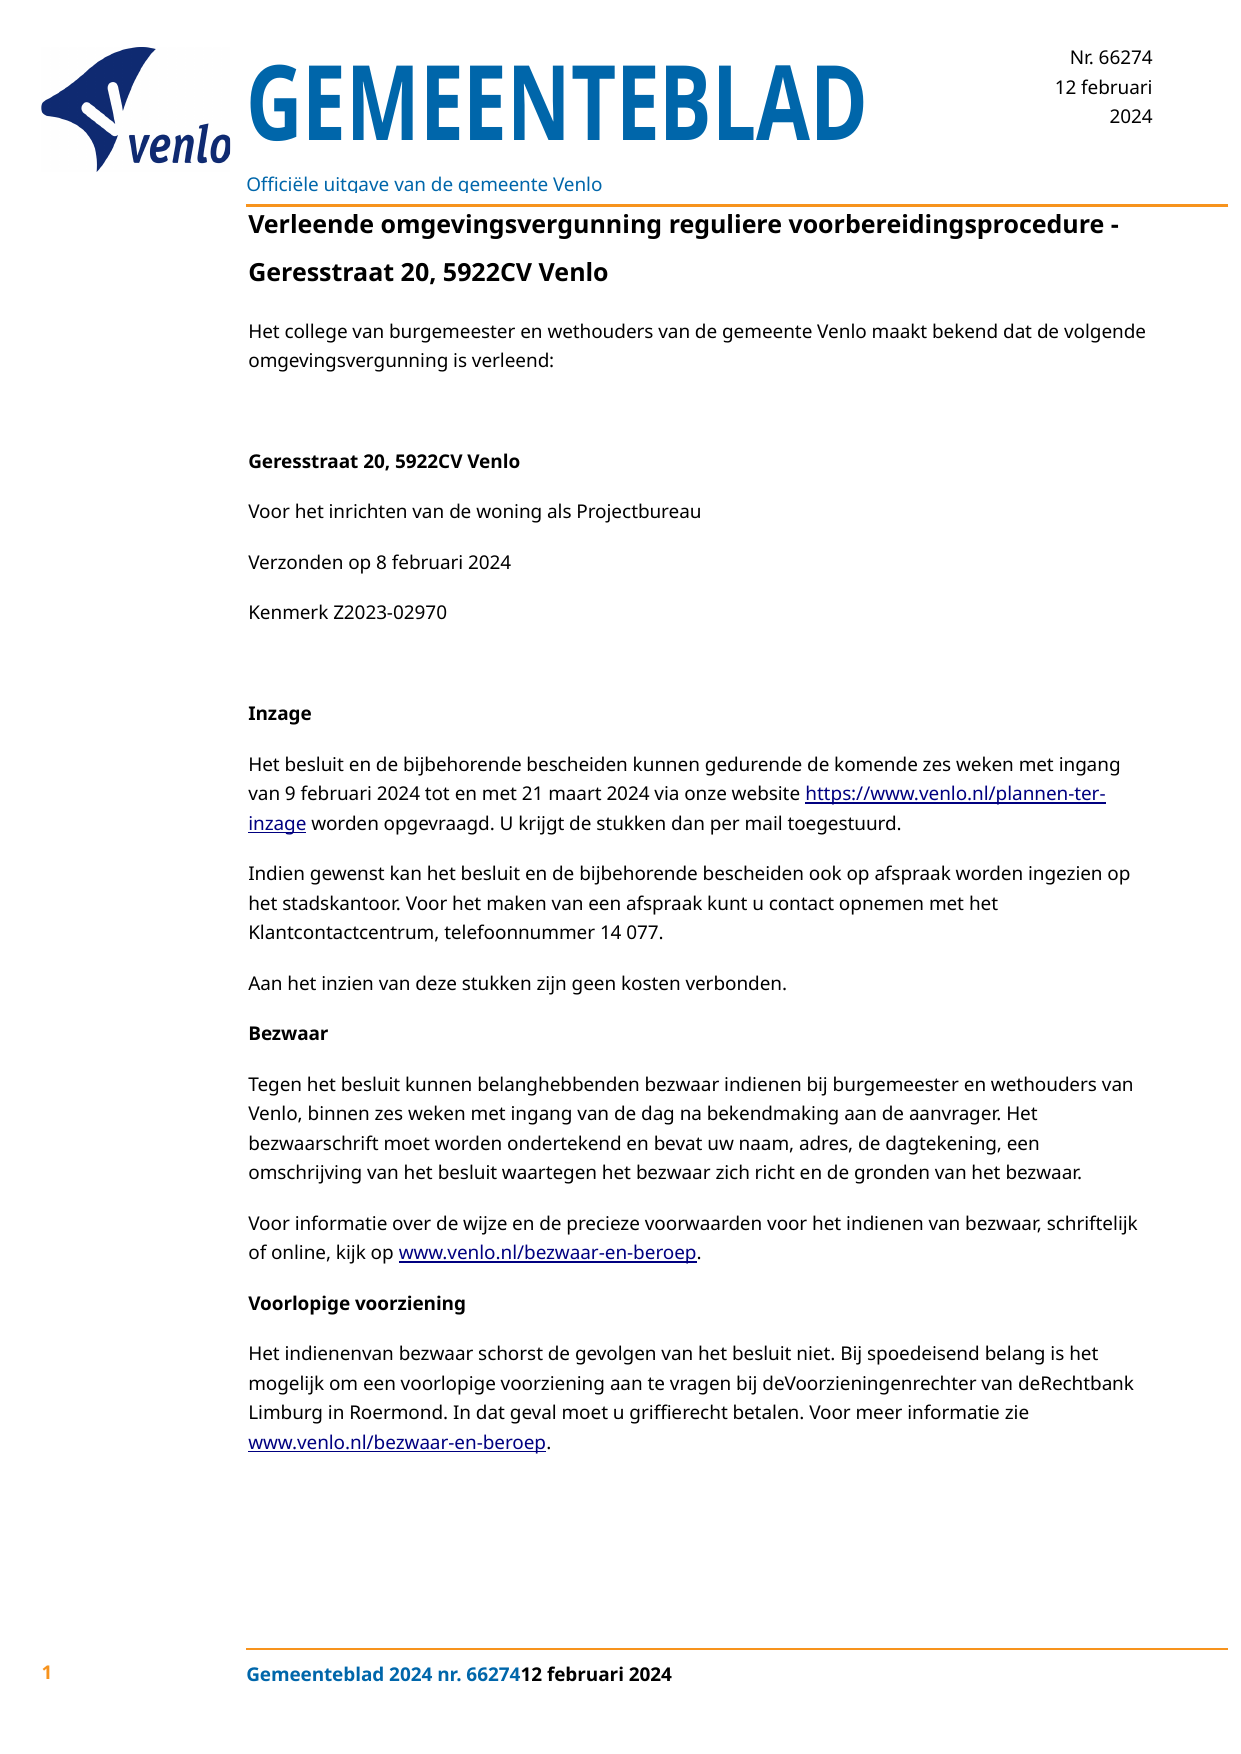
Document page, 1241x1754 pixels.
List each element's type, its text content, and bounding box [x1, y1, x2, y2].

text Het besluit en de bijbehorende bescheiden kunnen gedurende de komende zes weken met ingang van 9 februari 2024 tot en met 21 maart 2024 via onze website https://www.venlo.nl/plannen-ter-inzage worden opgevraagd. U krijgt de stukken dan per mail toegestuurd. [248, 751, 1152, 836]
text Verzonden op 8 februari 2024 [248, 549, 1152, 575]
text Indien gewenst kan het besluit en de bijbehorende bescheiden ook op afspraak worden ingezien op het stadskantoor. Voor het maken van een afspraak kunt u contact opnemen met het Klantcontactcentrum, telefoonnummer 14 077. [248, 860, 1152, 945]
text Aan het inzien van deze stukken zijn geen kosten verbonden. [248, 970, 1152, 996]
text Bezwaar [248, 1020, 1152, 1046]
text Voorlopige voorziening [248, 1290, 1152, 1316]
text Inzage [248, 700, 1152, 726]
text Tegen het besluit kunnen belanghebbenden bezwaar indienen bij burgemeester en wethouders van Venlo, binnen zes weken met ingang van de dag na bekendmaking aan de aanvrager. Het bezwaarschrift moet worden ondertekend en bevat uw naam, adres, de dagtekening, een omschrijving van het besluit waartegen het bezwaar zich richt en de gronden van het bezwaar. [248, 1071, 1152, 1185]
text Geresstraat 20, 5922CV Venlo [248, 448, 1152, 474]
text Voor informatie over de wijze en de precieze voorwaarden voor het indienen van bezwaar, schriftelijk of online, kijk op www.venlo.nl/bezwaar-en-beroep. [248, 1210, 1152, 1265]
text Verleende omgevingsvergunning reguliere voorbereidingsprocedure - Geresstraat 20, 5922CV Venlo [248, 207, 1152, 288]
text Het college van burgemeester en wethouders van de gemeente Venlo maakt bekend dat de volgende omgevingsvergunning is verleend: [248, 318, 1152, 373]
text Voor het inrichten van de woning als Projectbureau [248, 499, 1152, 524]
text Kenmerk Z2023-02970 [248, 599, 1152, 625]
picture [41, 47, 231, 172]
text Het indienenvan bezwaar schorst de gevolgen van het besluit niet. Bij spoedeisend belang is het mogelijk om een voorlopige voorziening aan te vragen bij deVoorzieningenrechter van deRechtbank Limburg in Roermond. In dat geval moet u griffierecht betalen. Voor meer informatie zie www.venlo.nl/bezwaar-en-beroep. [248, 1340, 1152, 1455]
